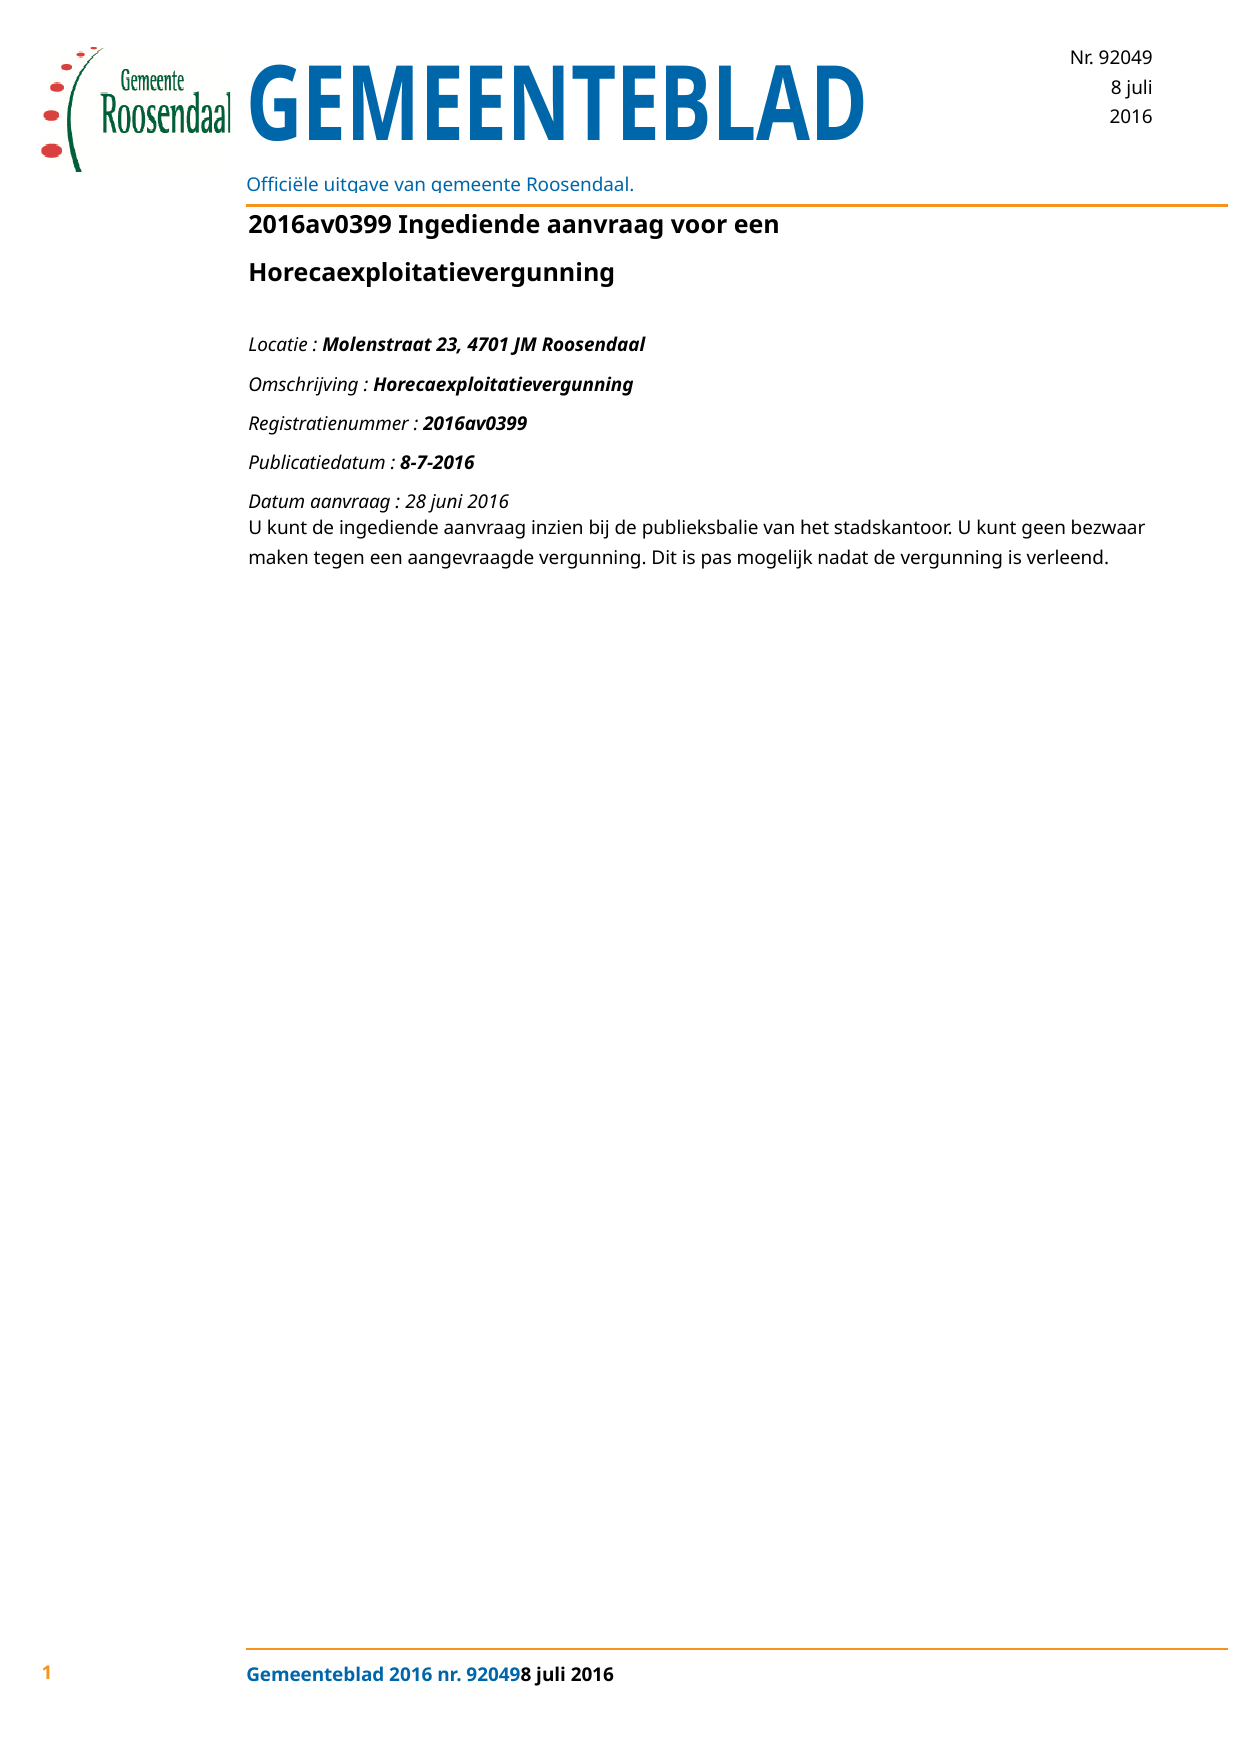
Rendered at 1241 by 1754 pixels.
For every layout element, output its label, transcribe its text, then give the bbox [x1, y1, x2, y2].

text U kunt de ingediende aanvraag inzien bij de publieksbalie van het stadskantoor. U kunt geen bezwaar maken tegen een aangevraagde vergunning. Dit is pas mogelijk nadat de vergunning is verleend. [248, 514, 1152, 569]
text Registratienummer : 2016av0399 [248, 410, 1152, 436]
picture [41, 47, 231, 172]
text Locatie : Molenstraat 23, 4701 JM Roosendaal [248, 331, 1152, 357]
text Omschrijving : Horecaexploitatievergunning [248, 371, 1152, 396]
text Publicatiedatum : 8-7-2016 [248, 449, 1152, 475]
text 2016av0399 Ingediende aanvraag voor een Horecaexploitatievergunning [248, 207, 1152, 288]
text Datum aanvraag : 28 juni 2016 [248, 488, 1152, 514]
